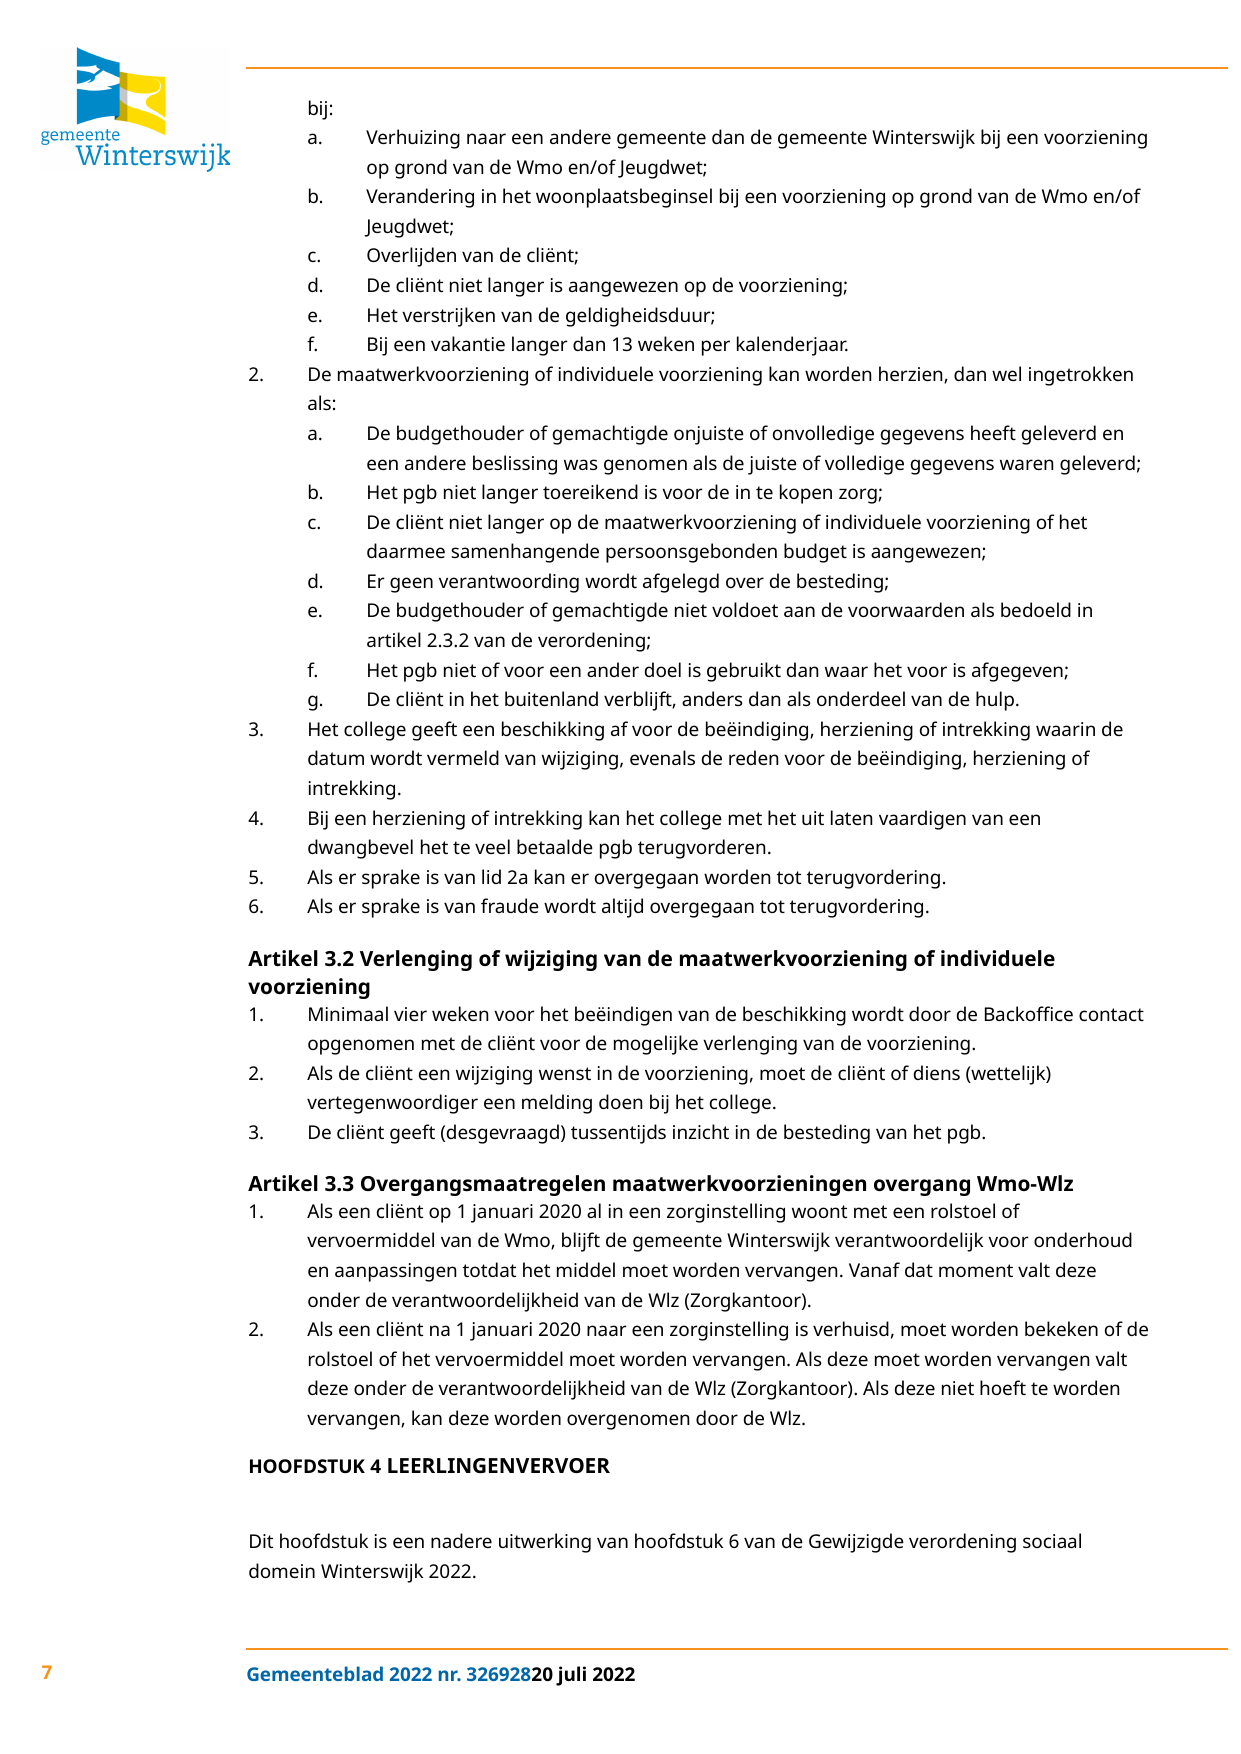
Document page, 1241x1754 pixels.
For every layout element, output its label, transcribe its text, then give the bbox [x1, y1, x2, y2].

list Er geen verantwoording wordt afgelegd over de besteding; [307, 568, 1152, 594]
list De budgethouder of gemachtigde niet voldoet aan de voorwaarden als bedoeld in artikel 2.3.2 van de verordening; [307, 598, 1152, 653]
list De cliënt geeft (desgevraagd) tussentijds inzicht in de besteding van het pgb. [248, 1119, 1152, 1145]
picture [41, 47, 231, 172]
list De budgethouder of gemachtigde onjuiste of onvolledige gegevens heeft geleverd en een andere beslissing was genomen als de juiste of volledige gegevens waren geleverd; [307, 420, 1152, 476]
text HOOFDSTUK 4 LEERLINGENVERVOER [248, 1451, 1152, 1479]
list De cliënt in het buitenland verblijft, anders dan als onderdeel van de hulp. [307, 686, 1152, 712]
text Artikel 3.3 Overgangsmaatregelen maatwerkvoorzieningen overgang Wmo-Wlz [248, 1169, 1152, 1198]
list Als er sprake is van fraude wordt altijd overgegaan tot terugvordering. [248, 893, 1152, 919]
list Verhuizing naar een andere gemeente dan de gemeente Winterswijk bij een voorziening op grond van de Wmo en/of Jeugdwet; [307, 124, 1152, 180]
list De cliënt niet langer op de maatwerkvoorziening of individuele voorziening of het daarmee samenhangende persoonsgebonden budget is aangewezen; [307, 509, 1152, 564]
picture [225, 153, 231, 162]
list bij: [248, 95, 1152, 121]
list Als een cliënt na 1 januari 2020 naar een zorginstelling is verhuisd, moet worden bekeken of de rolstoel of het vervoermiddel moet worden vervangen. Als deze moet worden vervangen valt deze onder de verantwoordelijkheid van de Wlz (Zorgkantoor). Als deze niet hoeft te worden vervangen, kan deze worden overgenomen door de Wlz. [248, 1316, 1152, 1431]
list Overlijden van de cliënt; [307, 243, 1152, 268]
list Het college geeft een beschikking af voor de beëindiging, herziening of intrekking waarin de datum wordt vermeld van wijziging, evenals de reden voor de beëindiging, herziening of intrekking. [248, 716, 1152, 801]
list Als er sprake is van lid 2a kan er overgegaan worden tot terugvordering. [248, 864, 1152, 890]
list Het verstrijken van de geldigheidsduur; [307, 302, 1152, 328]
list Bij een herziening of intrekking kan het college met het uit laten vaardigen van een dwangbevel het te veel betaalde pgb terugvorderen. [248, 805, 1152, 860]
list Als een cliënt op 1 januari 2020 al in een zorginstelling woont met een rolstoel of vervoermiddel van de Wmo, blijft de gemeente Winterswijk verantwoordelijk voor onderhoud en aanpassingen totdat het middel moet worden vervangen. Vanaf dat moment valt deze onder de verantwoordelijkheid van de Wlz (Zorgkantoor). [248, 1198, 1152, 1312]
list De maatwerkvoorziening of individuele voorziening kan worden herzien, dan wel ingetrokken als: [248, 361, 1152, 416]
list Het pgb niet langer toereikend is voor de in te kopen zorg; [307, 479, 1152, 505]
list Bij een vakantie langer dan 13 weken per kalenderjaar. [307, 331, 1152, 357]
list Als de cliënt een wijziging wenst in de voorziening, moet de cliënt of diens (wettelijk) vertegenwoordiger een melding doen bij het college. [248, 1060, 1152, 1115]
text Dit hoofdstuk is een nadere uitwerking van hoofdstuk 6 van de Gewijzigde verordening sociaal domein Winterswijk 2022. [248, 1528, 1152, 1584]
list Verandering in het woonplaatsbeginsel bij een voorziening op grond van de Wmo en/of Jeugdwet; [307, 183, 1152, 239]
list Minimaal vier weken voor het beëindigen van de beschikking wordt door de Backoffice contact opgenomen met de cliënt voor de mogelijke verlenging van de voorziening. [248, 1001, 1152, 1056]
text Artikel 3.2 Verlenging of wijziging van de maatwerkvoorziening of individuele voorziening [248, 944, 1152, 1001]
list De cliënt niet langer is aangewezen op de voorziening; [307, 272, 1152, 298]
list Het pgb niet of voor een ander doel is gebruikt dan waar het voor is afgegeven; [307, 657, 1152, 683]
